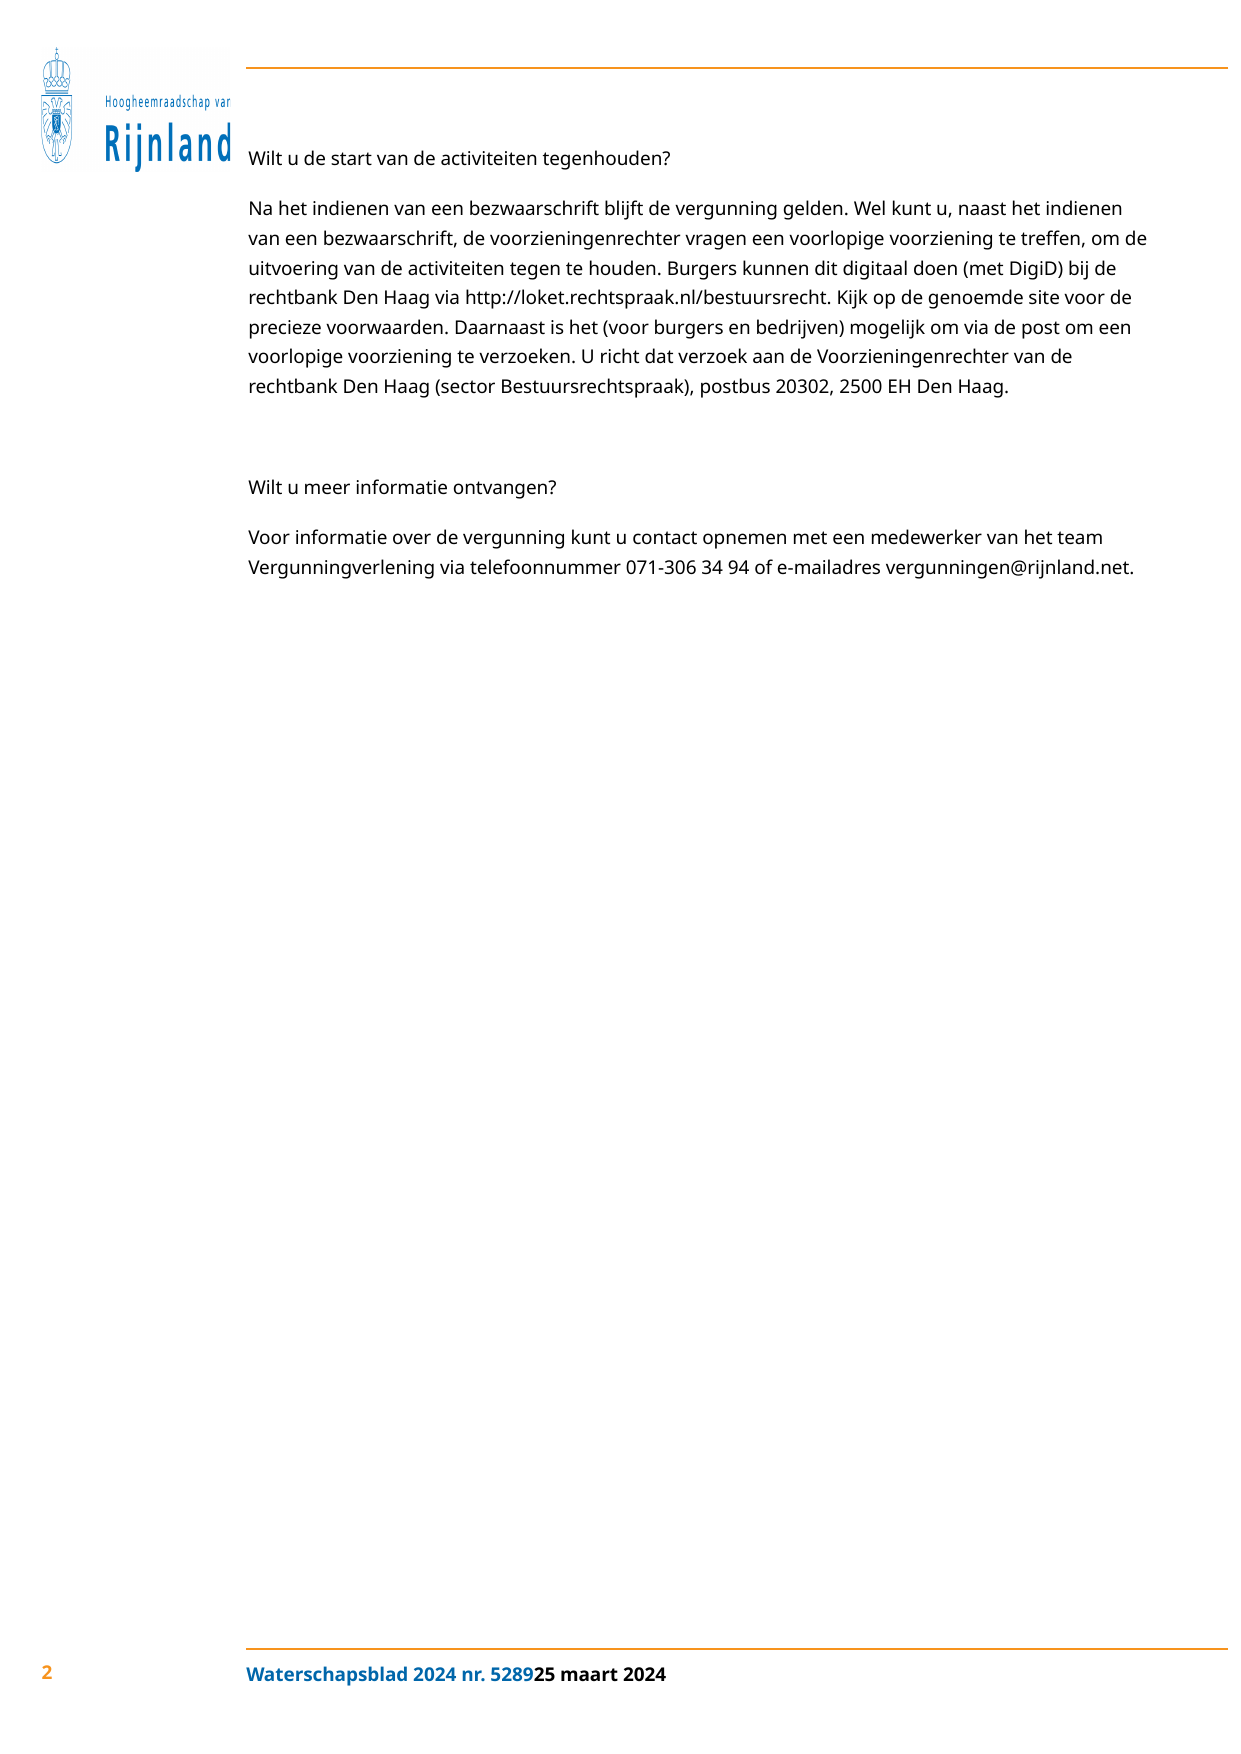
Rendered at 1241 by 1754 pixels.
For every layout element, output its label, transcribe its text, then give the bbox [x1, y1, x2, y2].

text Wilt u de start van de activiteiten tegenhouden? [248, 145, 1152, 171]
text Voor informatie over de vergunning kunt u contact opnemen met een medewerker van het team Vergunningverlening via telefoonnummer 071-306 34 94 of e-mailadres vergunningen@rijnland.net. [248, 524, 1152, 580]
text Wilt u meer informatie ontvangen? [248, 474, 1152, 500]
text Na het indienen van een bezwaarschrift blijft de vergunning gelden. Wel kunt u, naast het indienen van een bezwaarschrift, de voorzieningenrechter vragen een voorlopige voorziening te treffen, om de uitvoering van de activiteiten tegen te houden. Burgers kunnen dit digitaal doen (met DigiD) bij de rechtbank Den Haag via http://loket.rechtspraak.nl/bestuursrecht. Kijk op de genoemde site voor de precieze voorwaarden. Daarnaast is het (voor burgers en bedrijven) mogelijk om via de post om een voorlopige voorziening te verzoeken. U richt dat verzoek aan de Voorzieningenrechter van de rechtbank Den Haag (sector Bestuursrechtspraak), postbus 20302, 2500 EH Den Haag. [248, 196, 1152, 399]
picture [41, 47, 231, 172]
